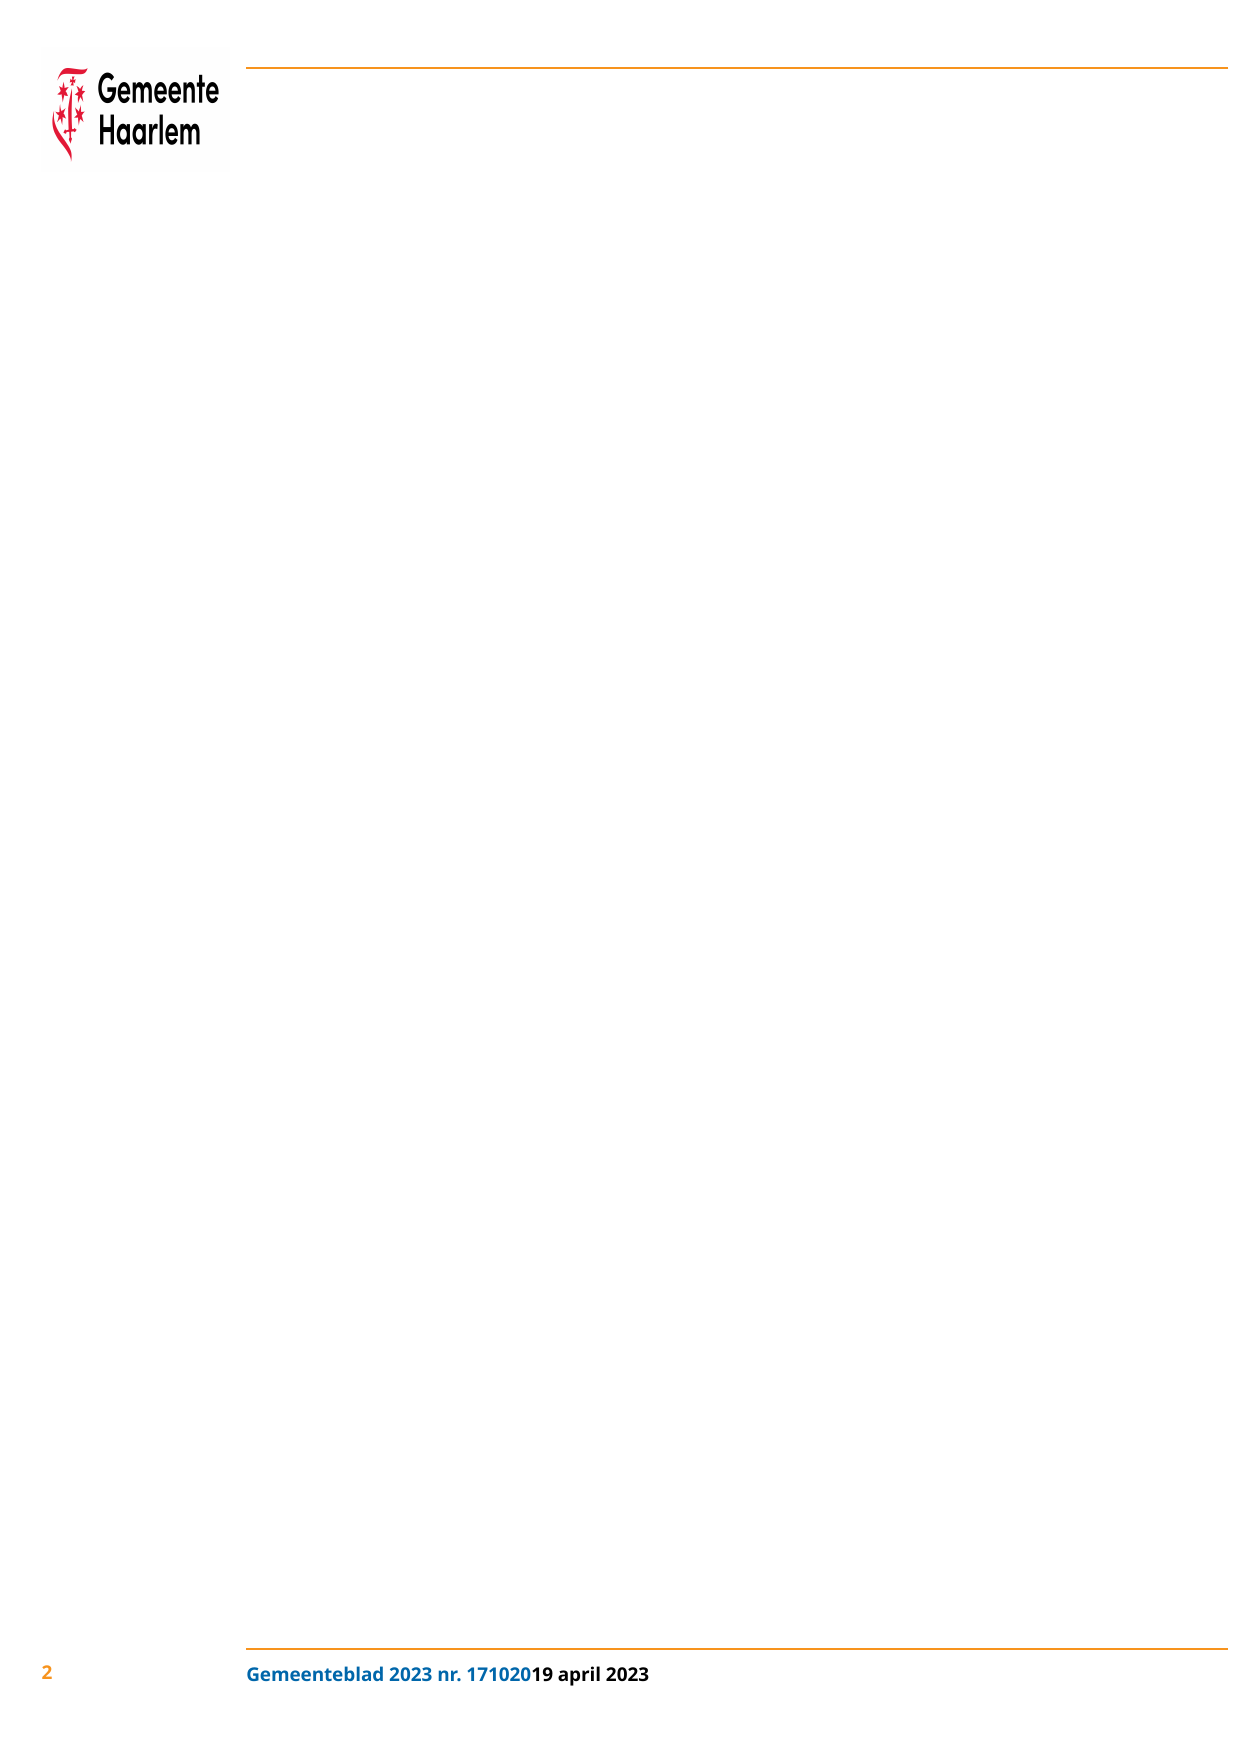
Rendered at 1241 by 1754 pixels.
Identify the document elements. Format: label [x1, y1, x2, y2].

picture [41, 47, 231, 172]
